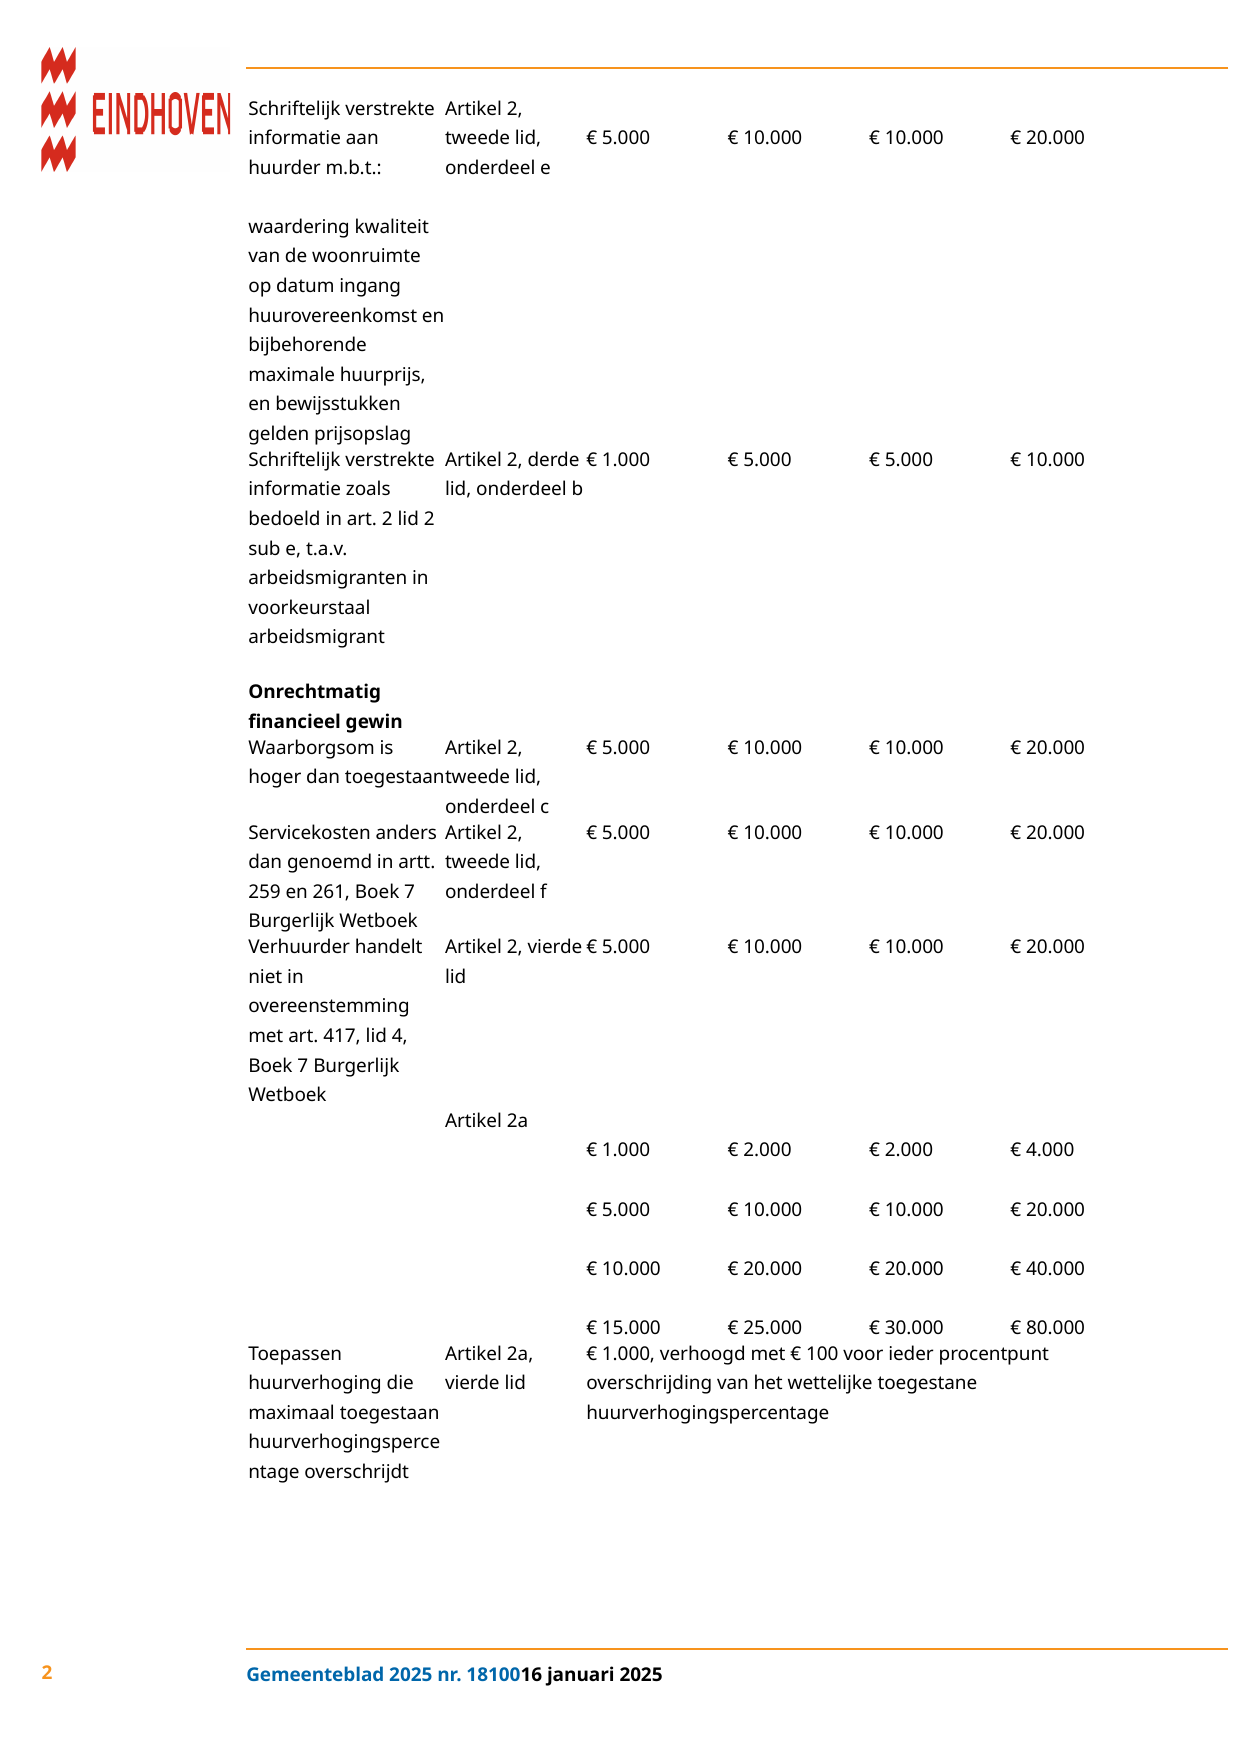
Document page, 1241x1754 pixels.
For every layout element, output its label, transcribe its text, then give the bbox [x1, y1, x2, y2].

table_cell € 10.000 [728, 819, 869, 933]
table_cell € 10.000 [728, 734, 869, 819]
table_cell Artikel 2, tweede lid, onderdeel f [445, 819, 586, 933]
table_cell € 10.000 [869, 819, 1010, 933]
table_cell € 20.000 [1010, 934, 1152, 1107]
table_cell Artikel 2, vierde lid [445, 934, 586, 1107]
table_cell Verhuurder handelt niet in overeenstemming met art. 417, lid 4, Boek 7 Burgerlijk Wetboek [248, 934, 445, 1107]
table_cell € 10.000 [1010, 446, 1152, 649]
table_cell Artikel 2a, vierde lid [445, 1340, 586, 1513]
table_cell € 20.000 [1010, 819, 1152, 933]
table_cell Artikel 2a [445, 1107, 586, 1340]
table_cell € 2.000 € 10.000 € 20.000 € 30.000 [869, 1107, 1010, 1340]
table_cell [445, 649, 1152, 734]
table_cell € 20.000 [1010, 734, 1152, 819]
table_cell € 5.000 [586, 819, 727, 933]
table_cell Schriftelijk verstrekte informatie aan huurder m.b.t.: waardering kwaliteit van de woonruimte op datum ingang huurovereenkomst en bijbehorende maximale huurprijs, en bewijsstukken gelden prijsopslag [248, 95, 445, 446]
table_cell Toepassen huurverhoging die maximaal toegestaan huurverhogingspercentage overschrijdt [248, 1340, 445, 1513]
table_cell Onrechtmatig financieel gewin [248, 649, 445, 734]
picture [41, 47, 231, 172]
table_cell € 5.000 [586, 934, 727, 1107]
table_cell € 10.000 [869, 95, 1010, 446]
table_cell € 1.000, verhoogd met € 100 voor ieder procentpunt overschrijding van het wettelijke toegestane huurverhogingspercentage [586, 1340, 1152, 1513]
table_cell € 5.000 [586, 734, 727, 819]
table_cell Artikel 2, tweede lid, onderdeel c [445, 734, 586, 819]
table_cell Artikel 2, derde lid, onderdeel b [445, 446, 586, 649]
table_cell Artikel 2, tweede lid, onderdeel e [445, 95, 586, 446]
table_cell € 10.000 [728, 934, 869, 1107]
table_cell € 5.000 [728, 446, 869, 649]
table_cell € 2.000 € 10.000 € 20.000 € 25.000 [728, 1107, 869, 1340]
table_cell € 10.000 [728, 95, 869, 446]
table_cell € 4.000 € 20.000 € 40.000 € 80.000 [1010, 1107, 1152, 1340]
table_cell [248, 1107, 445, 1340]
table_cell Waarborgsom is hoger dan toegestaan [248, 734, 445, 819]
table_cell € 1.000 [586, 446, 727, 649]
table_cell € 5.000 [869, 446, 1010, 649]
table_cell € 20.000 [1010, 95, 1152, 446]
table_cell € 10.000 [869, 734, 1010, 819]
table_cell € 10.000 [869, 934, 1010, 1107]
table_cell € 1.000 € 5.000 € 10.000 € 15.000 [586, 1107, 727, 1340]
table_cell Schriftelijk verstrekte informatie zoals bedoeld in art. 2 lid 2 sub e, t.a.v. arbeidsmigranten in voorkeurstaal arbeidsmigrant [248, 446, 445, 649]
table_cell € 5.000 [586, 95, 727, 446]
table_cell Servicekosten anders dan genoemd in artt. 259 en 261, Boek 7 Burgerlijk Wetboek [248, 819, 445, 933]
